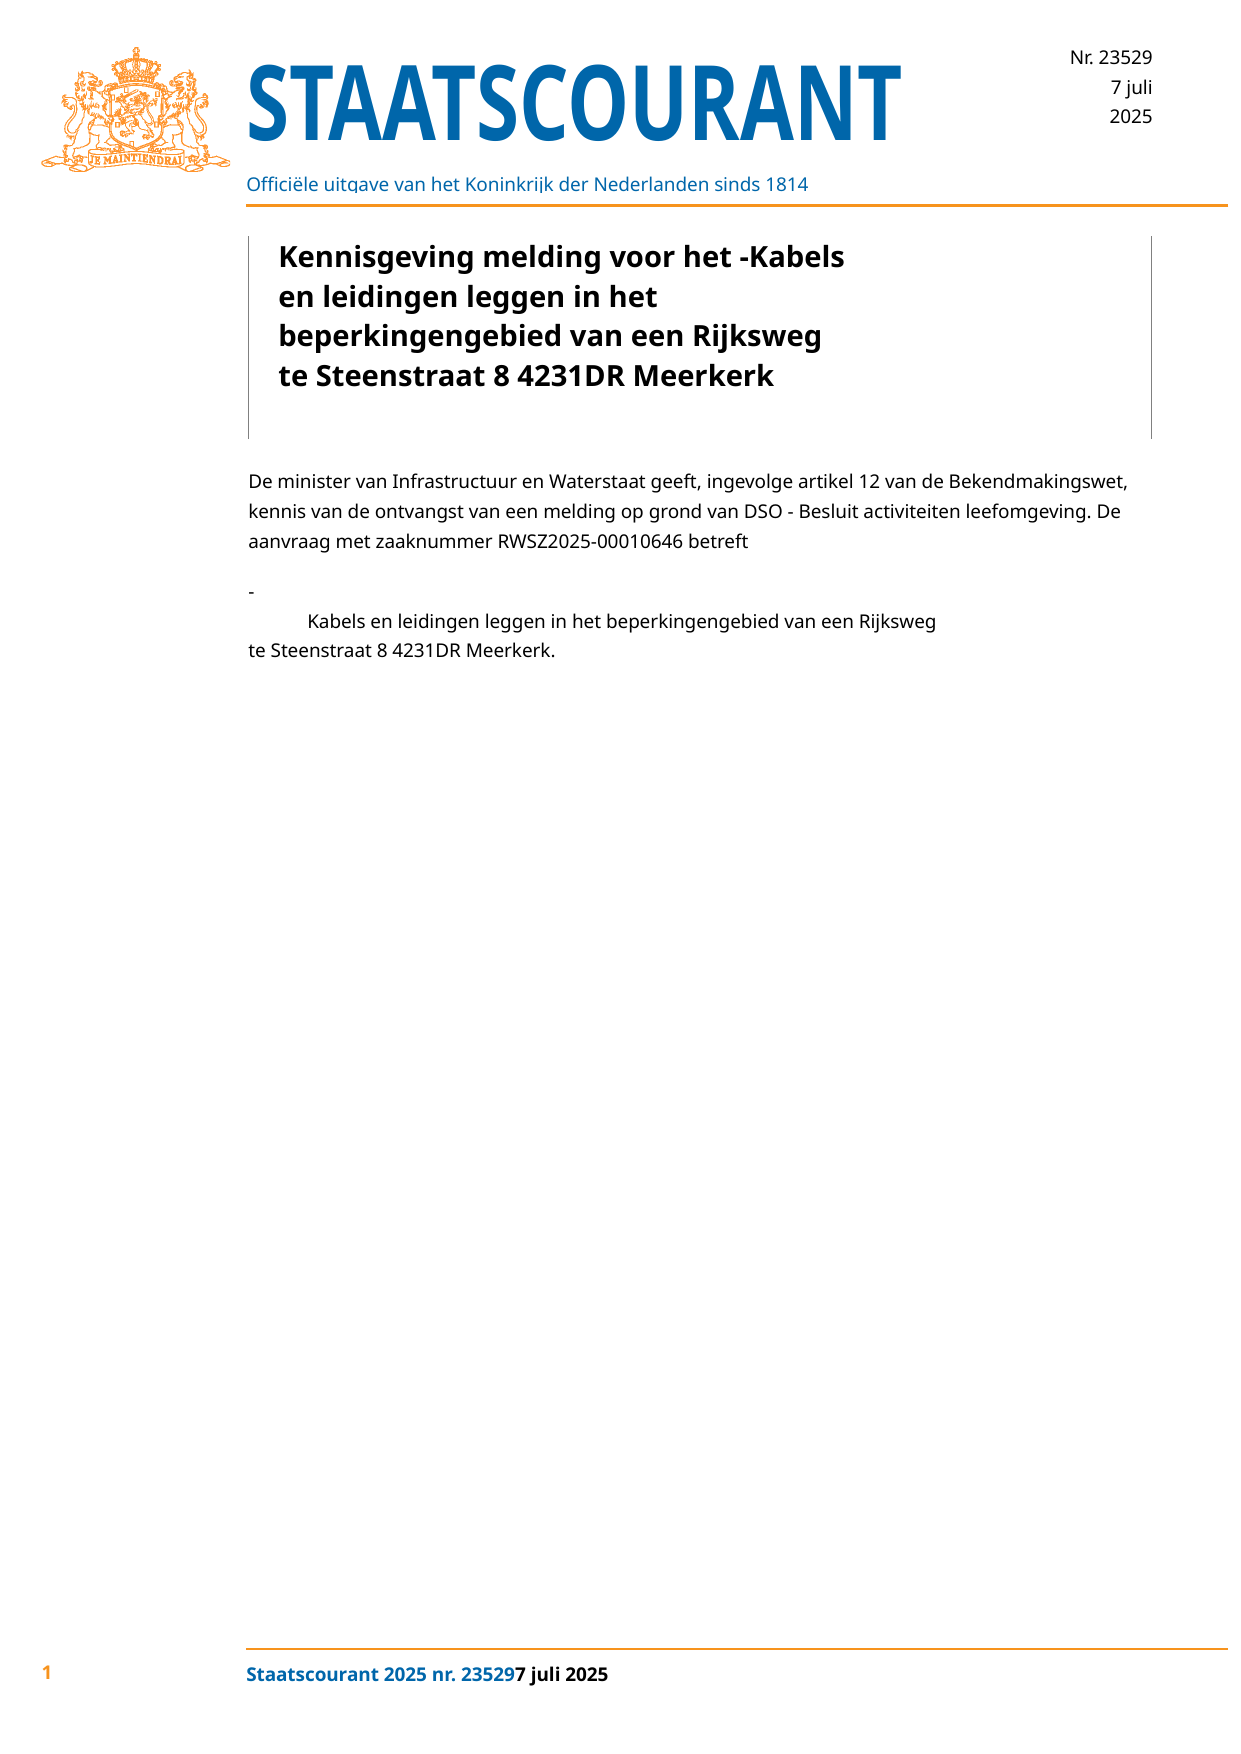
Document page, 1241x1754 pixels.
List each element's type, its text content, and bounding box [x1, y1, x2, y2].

picture [912, 236, 1090, 414]
list Kabels en leidingen leggen in het beperkingengebied van een Rijksweg [248, 608, 1152, 633]
picture [41, 47, 231, 172]
table_header [850, 236, 912, 413]
text te Steenstraat 8 4231DR Meerkerk. [248, 637, 1152, 663]
table_header Kennisgeving melding voor het -Kabels en leidingen leggen in het beperkingengebied van een Rijksweg te Steenstraat 8 4231DR Meerkerk [249, 236, 850, 439]
table_header [1090, 236, 1151, 413]
table_header [850, 414, 1151, 439]
text De minister van Infrastructuur en Waterstaat geeft, ingevolge artikel 12 van de Bekendmakingswet, kennis van de ontvangst van een melding op grond van DSO - Besluit activiteiten leefomgeving. De aanvraag met zaaknummer RWSZ2025-00010646 betreft [248, 469, 1152, 553]
